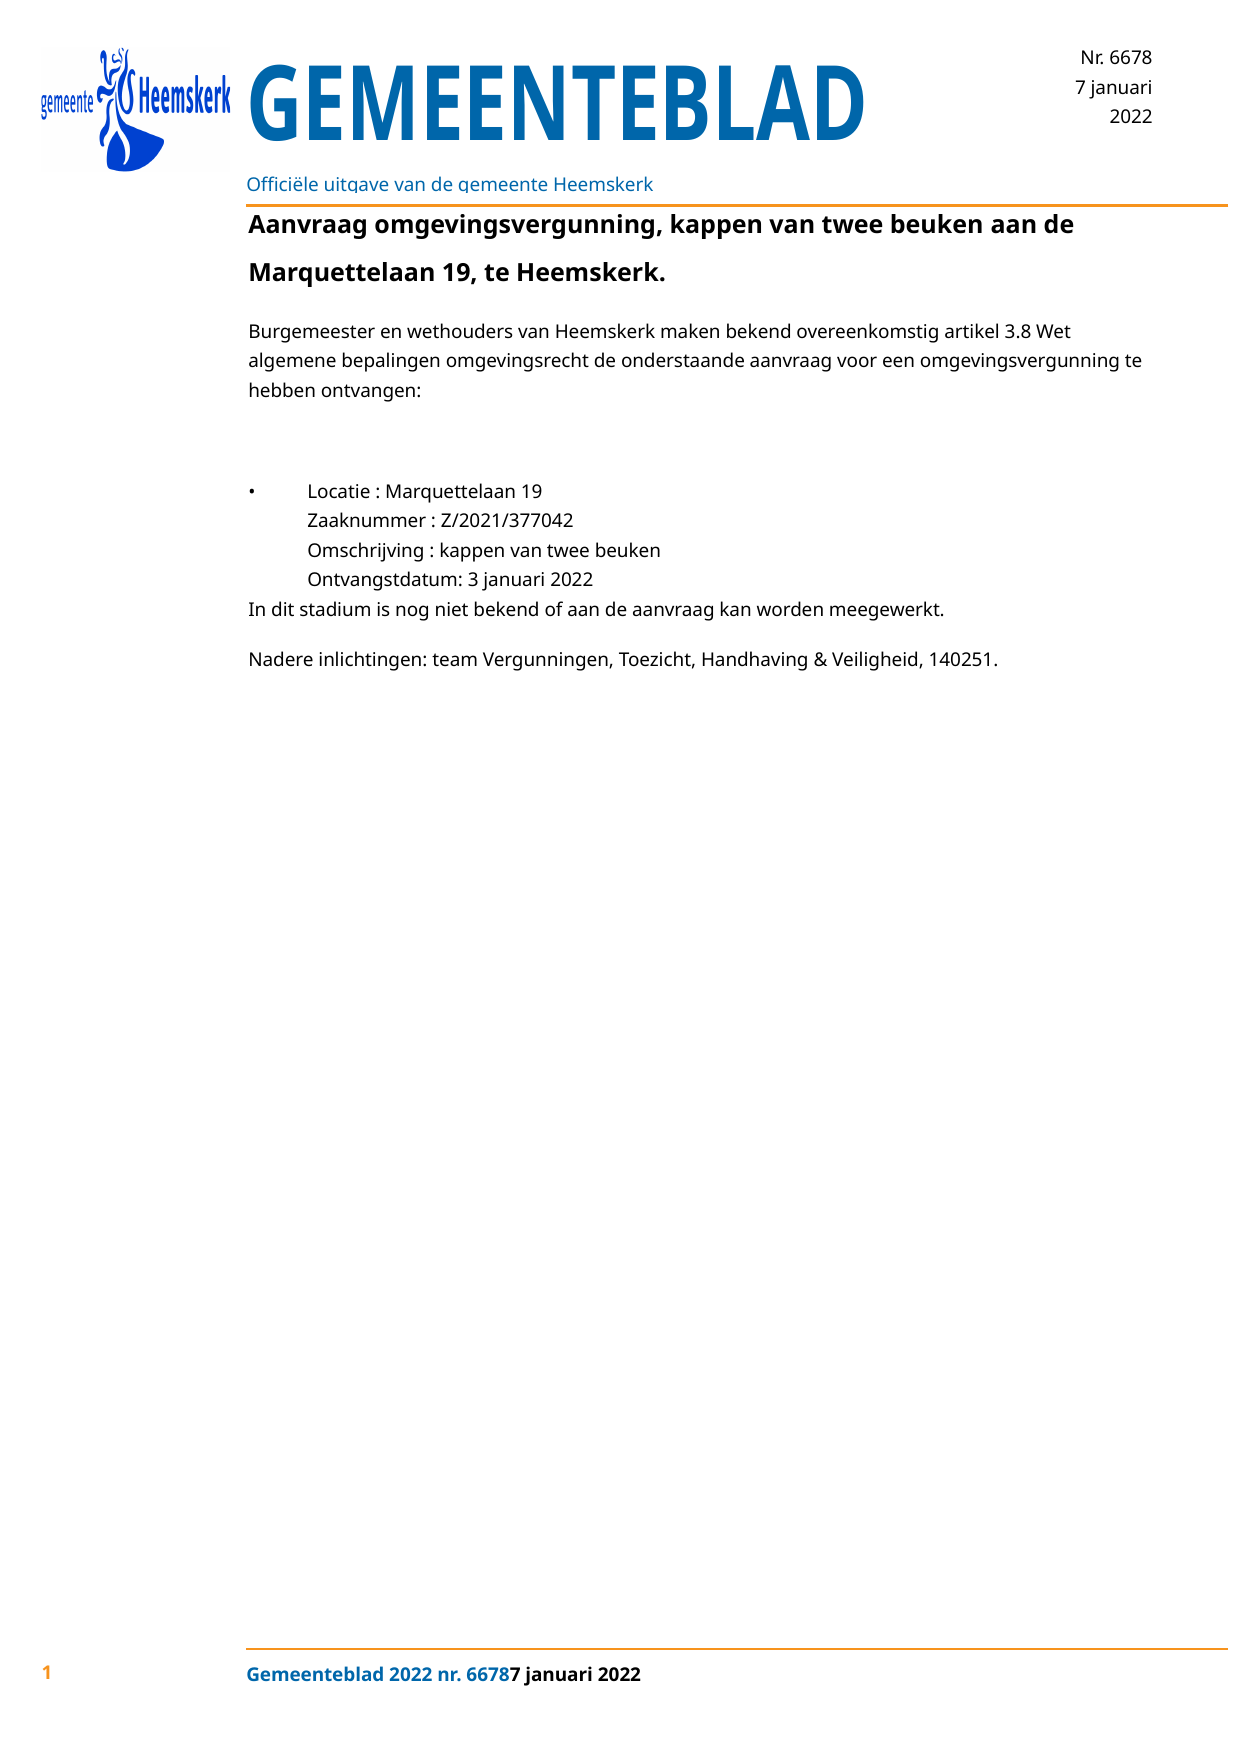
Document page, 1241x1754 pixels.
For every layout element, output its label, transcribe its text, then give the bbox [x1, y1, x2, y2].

text Aanvraag omgevingsvergunning, kappen van twee beuken aan de Marquettelaan 19, te Heemskerk. [248, 207, 1152, 288]
text Burgemeester en wethouders van Heemskerk maken bekend overeenkomstig artikel 3.8 Wet algemene bepalingen omgevingsrecht de onderstaande aanvraag voor een omgevingsvergunning te hebben ontvangen: [248, 318, 1152, 403]
list Ontvangstdatum: 3 januari 2022 [248, 567, 1152, 592]
text Nadere inlichtingen: team Vergunningen, Toezicht, Handhaving & Veiligheid, 140251. [248, 647, 1152, 672]
picture [41, 47, 231, 172]
list Zaaknummer : Z/2021/377042 [248, 507, 1152, 533]
list Locatie : Marquettelaan 19 [248, 478, 1152, 504]
text In dit stadium is nog niet bekend of aan de aanvraag kan worden meegewerkt. [248, 596, 1152, 622]
list Omschrijving : kappen van twee beuken [248, 537, 1152, 563]
